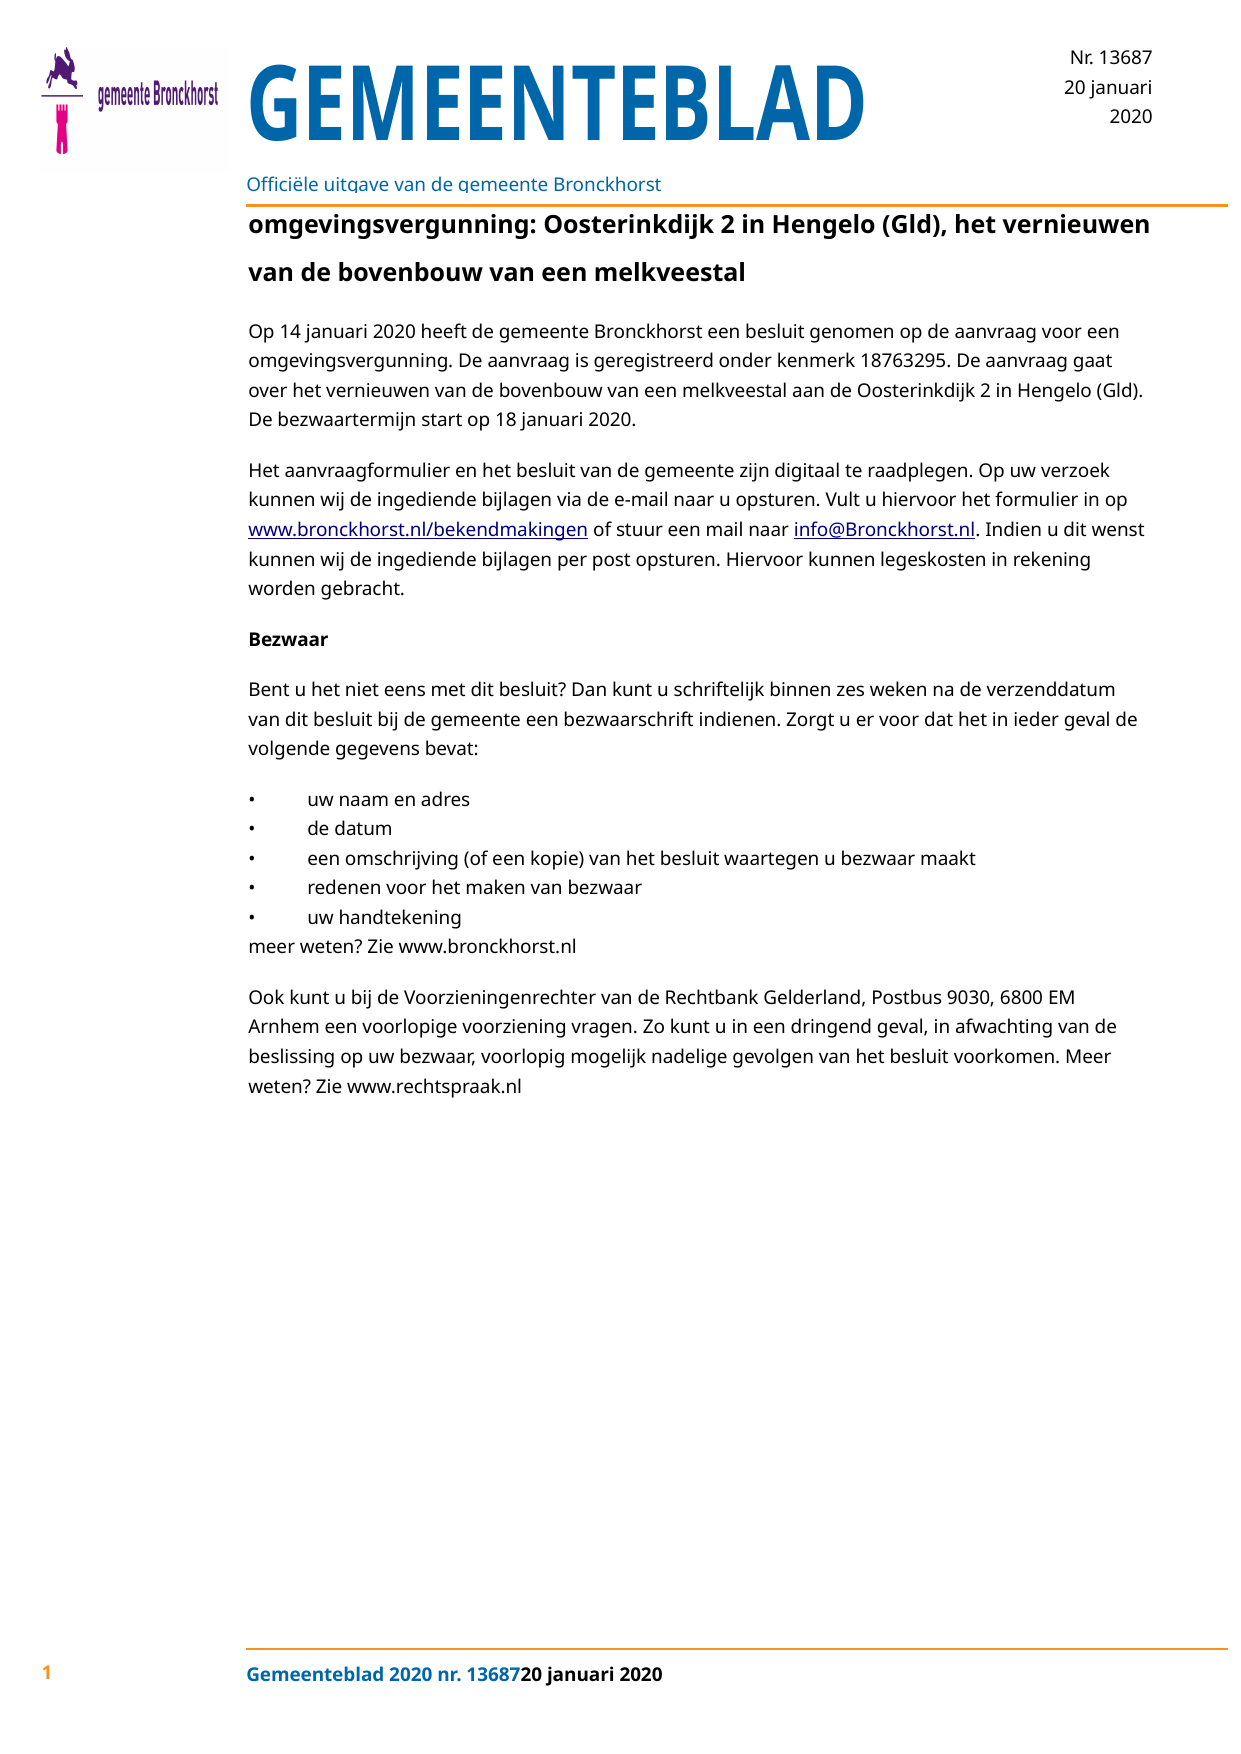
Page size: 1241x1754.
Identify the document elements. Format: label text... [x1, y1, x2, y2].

list een omschrijving (of een kopie) van het besluit waartegen u bezwaar maakt [248, 845, 1152, 871]
text Op 14 januari 2020 heeft de gemeente Bronckhorst een besluit genomen op de aanvraag voor een omgevingsvergunning. De aanvraag is geregistreerd onder kenmerk 18763295. De aanvraag gaat over het vernieuwen van de bovenbouw van een melkveestal aan de Oosterinkdijk 2 in Hengelo (Gld). De bezwaartermijn start op 18 januari 2020. [248, 318, 1152, 432]
list redenen voor het maken van bezwaar [248, 874, 1152, 900]
text Ook kunt u bij de Voorzieningenrechter van de Rechtbank Gelderland, Postbus 9030, 6800 EM Arnhem een voorlopige voorziening vragen. Zo kunt u in een dringend geval, in afwachting van de beslissing op uw bezwaar, voorlopig mogelijk nadelige gevolgen van het besluit voorkomen. Meer weten? Zie www.rechtspraak.nl [248, 984, 1152, 1099]
list de datum [248, 815, 1152, 841]
text meer weten? Zie www.bronckhorst.nl [248, 934, 1152, 959]
list uw naam en adres [248, 786, 1152, 812]
list uw handtekening [248, 904, 1152, 930]
picture [41, 47, 231, 172]
text Bezwaar [248, 626, 1152, 652]
text Bent u het niet eens met dit besluit? Dan kunt u schriftelijk binnen zes weken na de verzenddatum van dit besluit bij de gemeente een bezwaarschrift indienen. Zorgt u er voor dat het in ieder geval de volgende gegevens bevat: [248, 676, 1152, 761]
text omgevingsvergunning: Oosterinkdijk 2 in Hengelo (Gld), het vernieuwen van de bovenbouw van een melkveestal [248, 207, 1152, 288]
text Het aanvraagformulier en het besluit van de gemeente zijn digitaal te raadplegen. Op uw verzoek kunnen wij de ingediende bijlagen via de e-mail naar u opsturen. Vult u hiervoor het formulier in op www.bronckhorst.nl/bekendmakingen of stuur een mail naar info@Bronckhorst.nl. Indien u dit wenst kunnen wij de ingediende bijlagen per post opsturen. Hiervoor kunnen legeskosten in rekening worden gebracht. [248, 457, 1152, 601]
